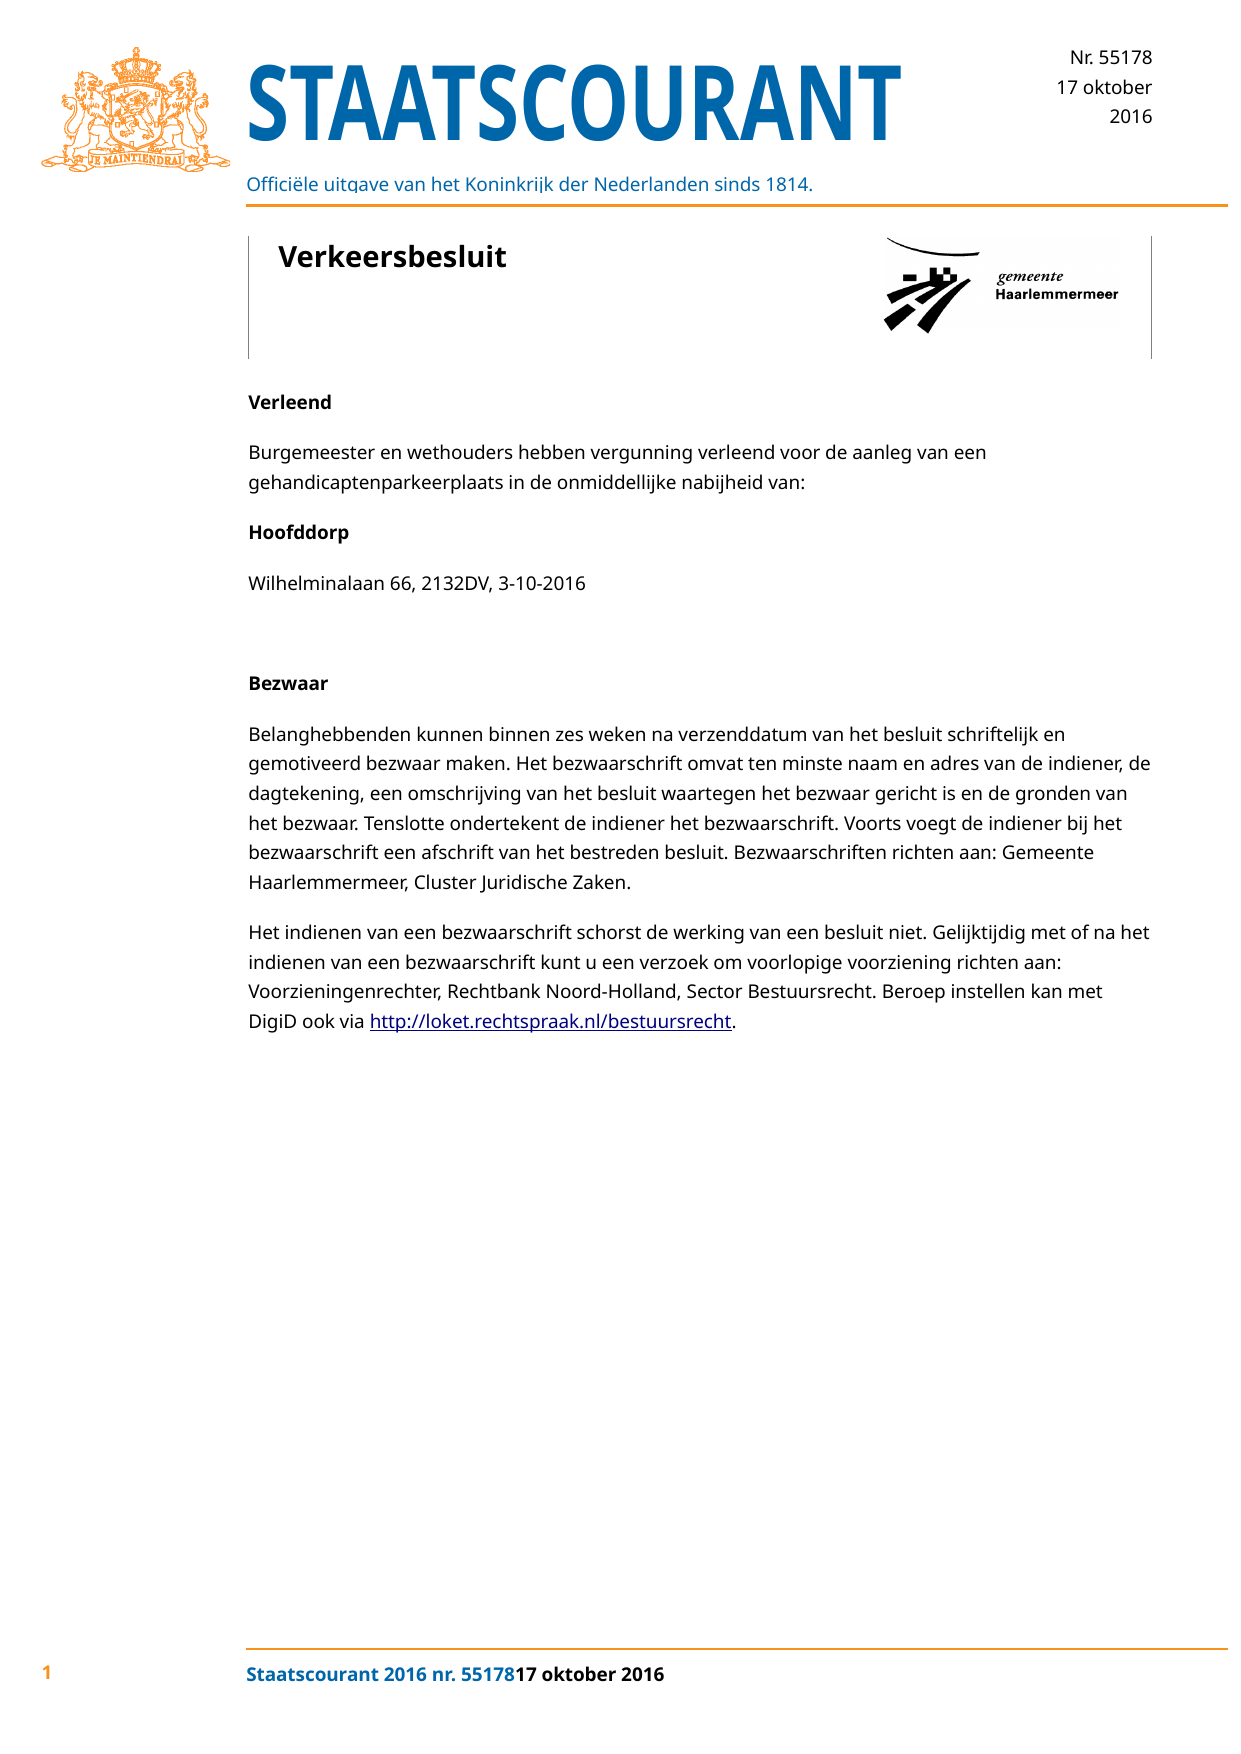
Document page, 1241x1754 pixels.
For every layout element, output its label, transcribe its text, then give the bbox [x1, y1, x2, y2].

picture [41, 47, 231, 172]
text Verleend [248, 389, 1152, 414]
text Het indienen van een bezwaarschrift schorst de werking van een besluit niet. Gelijktijdig met of na het indienen van een bezwaarschrift kunt u een verzoek om voorlopige voorziening richten aan: Voorzieningenrechter, Rechtbank Noord-Holland, Sector Bestuursrecht. Beroep instellen kan met DigiD ook via http://loket.rechtspraak.nl/bestuursrecht. [248, 919, 1152, 1034]
picture [882, 236, 1119, 334]
text Bezwaar [248, 671, 1152, 696]
text Wilhelminalaan 66, 2132DV, 3-10-2016 [248, 570, 1152, 595]
table_header [850, 236, 1151, 359]
text Hoofddorp [248, 519, 1152, 545]
text Belanghebbenden kunnen binnen zes weken na verzenddatum van het besluit schriftelijk en gemotiveerd bezwaar maken. Het bezwaarschrift omvat ten minste naam en adres van de indiener, de dagtekening, een omschrijving van het besluit waartegen het bezwaar gericht is en de gronden van het bezwaar. Tenslotte ondertekent de indiener het bezwaarschrift. Voorts voegt de indiener bij het bezwaarschrift een afschrift van het bestreden besluit. Bezwaarschriften richten aan: Gemeente Haarlemmermeer, Cluster Juridische Zaken. [248, 721, 1152, 894]
table_header Verkeersbesluit [249, 236, 850, 359]
text Burgemeester en wethouders hebben vergunning verleend voor de aanleg van een gehandicaptenparkeerplaats in de onmiddellijke nabijheid van: [248, 439, 1152, 494]
